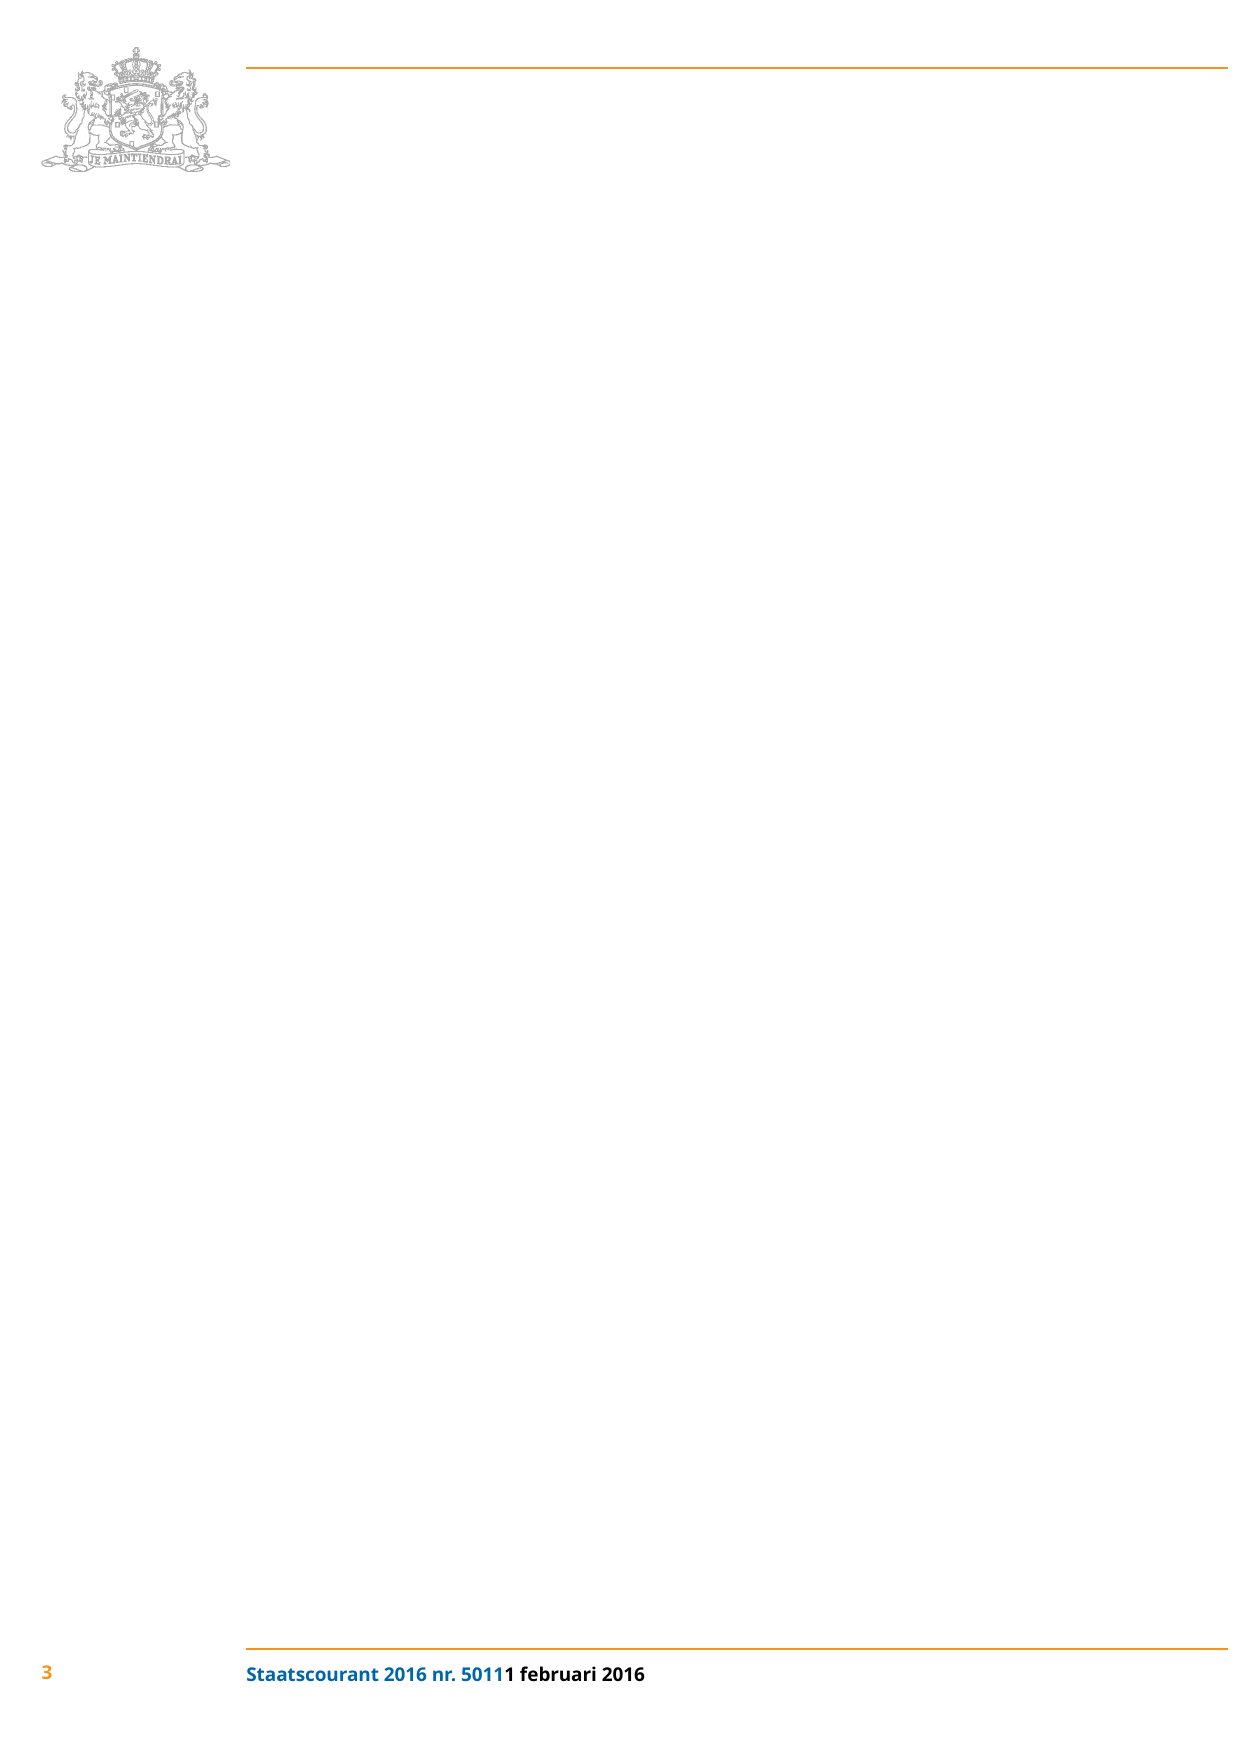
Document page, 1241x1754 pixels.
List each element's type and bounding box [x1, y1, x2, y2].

picture [41, 47, 231, 172]
